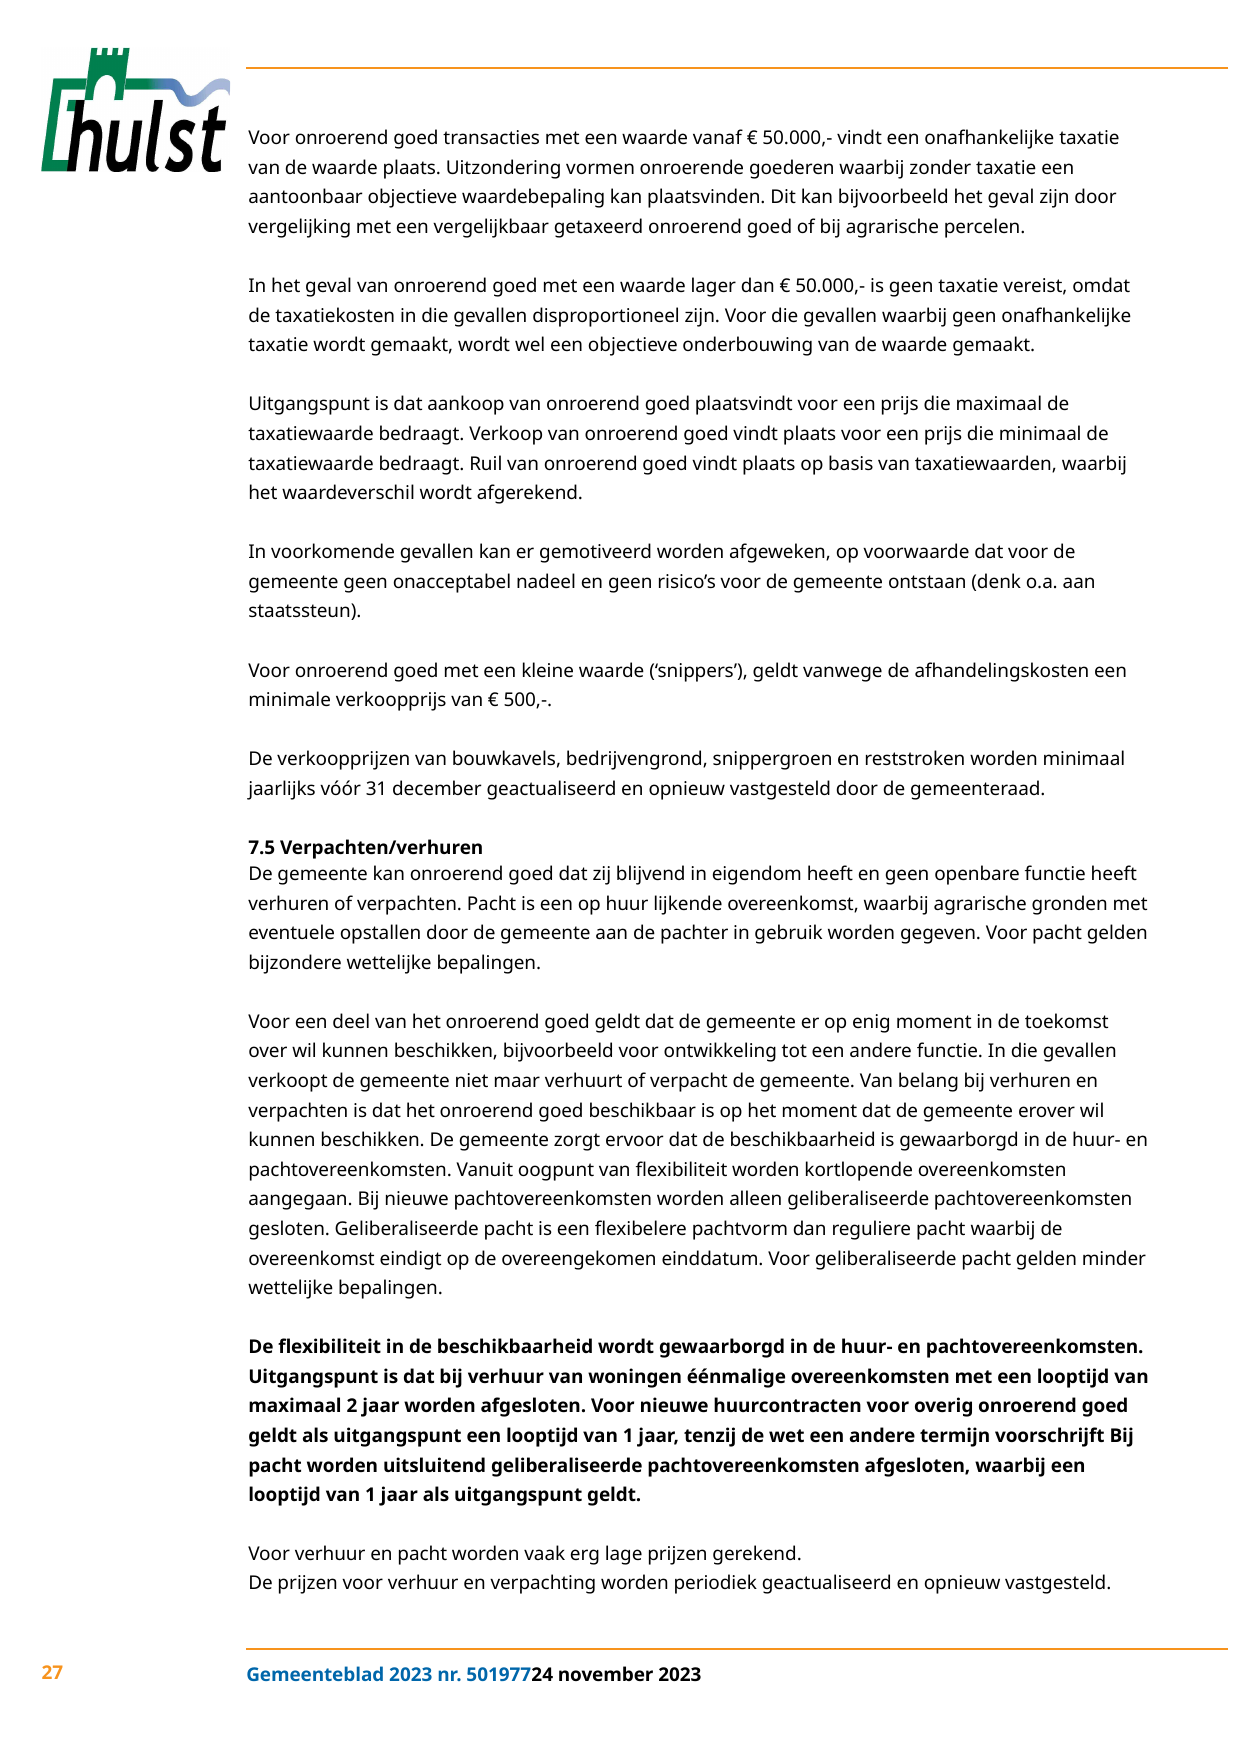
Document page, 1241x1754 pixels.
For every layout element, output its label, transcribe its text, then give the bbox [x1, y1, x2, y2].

picture [41, 47, 231, 172]
text In het geval van onroerend goed met een waarde lager dan € 50.000,- is geen taxatie vereist, omdat de taxatiekosten in die gevallen disproportioneel zijn. Voor die gevallen waarbij geen onafhankelijke taxatie wordt gemaakt, wordt wel een objectieve onderbouwing van de waarde gemaakt. [248, 272, 1152, 357]
text Uitgangspunt is dat aankoop van onroerend goed plaatsvindt voor een prijs die maximaal de taxatiewaarde bedraagt. Verkoop van onroerend goed vindt plaats voor een prijs die minimaal de taxatiewaarde bedraagt. Ruil van onroerend goed vindt plaats op basis van taxatiewaarden, waarbij het waardeverschil wordt afgerekend. [248, 391, 1152, 505]
text De verkoopprijzen van bouwkavels, bedrijvengrond, snippergroen en reststroken worden minimaal jaarlijks vóór 31 december geactualiseerd en opnieuw vastgesteld door de gemeenteraad. [248, 746, 1152, 801]
table_header De flexibiliteit in de beschikbaarheid wordt gewaarborgd in de huur- en pachtovereenkomsten. Uitgangspunt is dat bij verhuur van woningen éénmalige overeenkomsten met een looptijd van maximaal 2 jaar worden afgesloten. Voor nieuwe huurcontracten voor overig onroerend goed geldt als uitgangspunt een looptijd van 1 jaar, tenzij de wet een andere termijn voorschrijft Bij pacht worden uitsluitend geliberaliseerde pachtovereenkomsten afgesloten, waarbij een looptijd van 1 jaar als uitgangspunt geldt. [248, 1334, 1152, 1507]
text Voor een deel van het onroerend goed geldt dat de gemeente er op enig moment in de toekomst over wil kunnen beschikken, bijvoorbeeld voor ontwikkeling tot een andere functie. In die gevallen verkoopt de gemeente niet maar verhuurt of verpacht de gemeente. Van belang bij verhuren en verpachten is dat het onroerend goed beschikbaar is op het moment dat de gemeente erover wil kunnen beschikken. De gemeente zorgt ervoor dat de beschikbaarheid is gewaarborgd in de huur- en pachtovereenkomsten. Vanuit oogpunt van flexibiliteit worden kortlopende overeenkomsten aangegaan. Bij nieuwe pachtovereenkomsten worden alleen geliberaliseerde pachtovereenkomsten gesloten. Geliberaliseerde pacht is een flexibelere pachtvorm dan reguliere pacht waarbij de overeenkomst eindigt op de overeengekomen einddatum. Voor geliberaliseerde pacht gelden minder wettelijke bepalingen. [248, 1008, 1152, 1300]
text De prijzen voor verhuur en verpachting worden periodiek geactualiseerd en opnieuw vastgesteld. [248, 1569, 1152, 1595]
text In voorkomende gevallen kan er gemotiveerd worden afgeweken, op voorwaarde dat voor de gemeente geen onacceptabel nadeel en geen risico’s voor de gemeente ontstaan (denk o.a. aan staatssteun). [248, 538, 1152, 623]
text 7.5 Verpachten/verhuren [248, 834, 1152, 860]
text De gemeente kan onroerend goed dat zij blijvend in eigendom heeft en geen openbare functie heeft verhuren of verpachten. Pacht is een op huur lijkende overeenkomst, waarbij agrarische gronden met eventuele opstallen door de gemeente aan de pachter in gebruik worden gegeven. Voor pacht gelden bijzondere wettelijke bepalingen. [248, 860, 1152, 974]
text Voor verhuur en pacht worden vaak erg lage prijzen gerekend. [248, 1540, 1152, 1566]
text Voor onroerend goed met een kleine waarde (‘snippers’), geldt vanwege de afhandelingskosten een minimale verkoopprijs van € 500,-. [248, 657, 1152, 712]
text Voor onroerend goed transacties met een waarde vanaf € 50.000,- vindt een onafhankelijke taxatie van de waarde plaats. Uitzondering vormen onroerende goederen waarbij zonder taxatie een aantoonbaar objectieve waardebepaling kan plaatsvinden. Dit kan bijvoorbeeld het geval zijn door vergelijking met een vergelijkbaar getaxeerd onroerend goed of bij agrarische percelen. [248, 124, 1152, 239]
